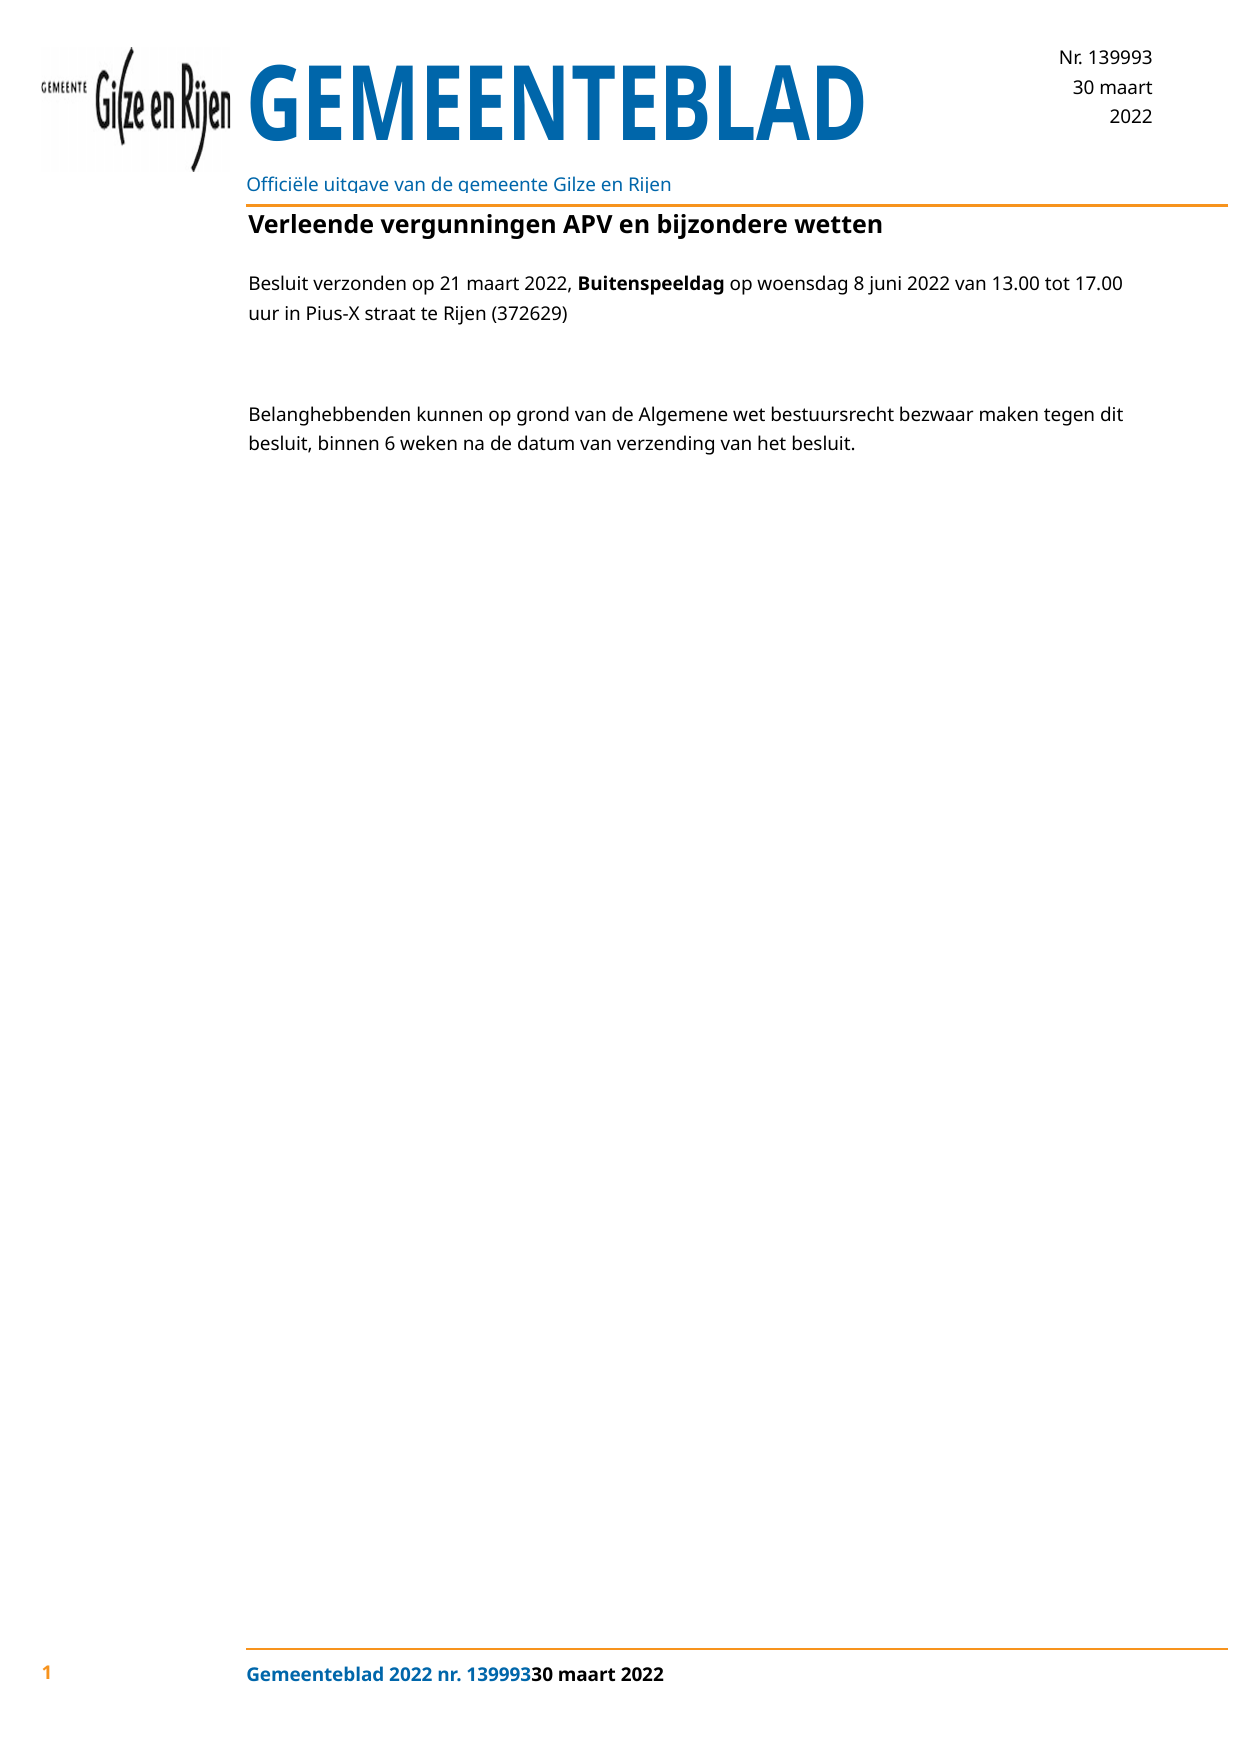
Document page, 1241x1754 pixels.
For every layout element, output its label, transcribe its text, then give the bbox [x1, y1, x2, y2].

text Besluit verzonden op 21 maart 2022, Buitenspeeldag op woensdag 8 juni 2022 van 13.00 tot 17.00 uur in Pius-X straat te Rijen (372629) [248, 270, 1152, 326]
picture [41, 47, 231, 172]
text Belanghebbenden kunnen op grond van de Algemene wet bestuursrecht bezwaar maken tegen dit besluit, binnen 6 weken na de datum van verzending van het besluit. [248, 401, 1152, 456]
text Verleende vergunningen APV en bijzondere wetten [248, 207, 1152, 241]
